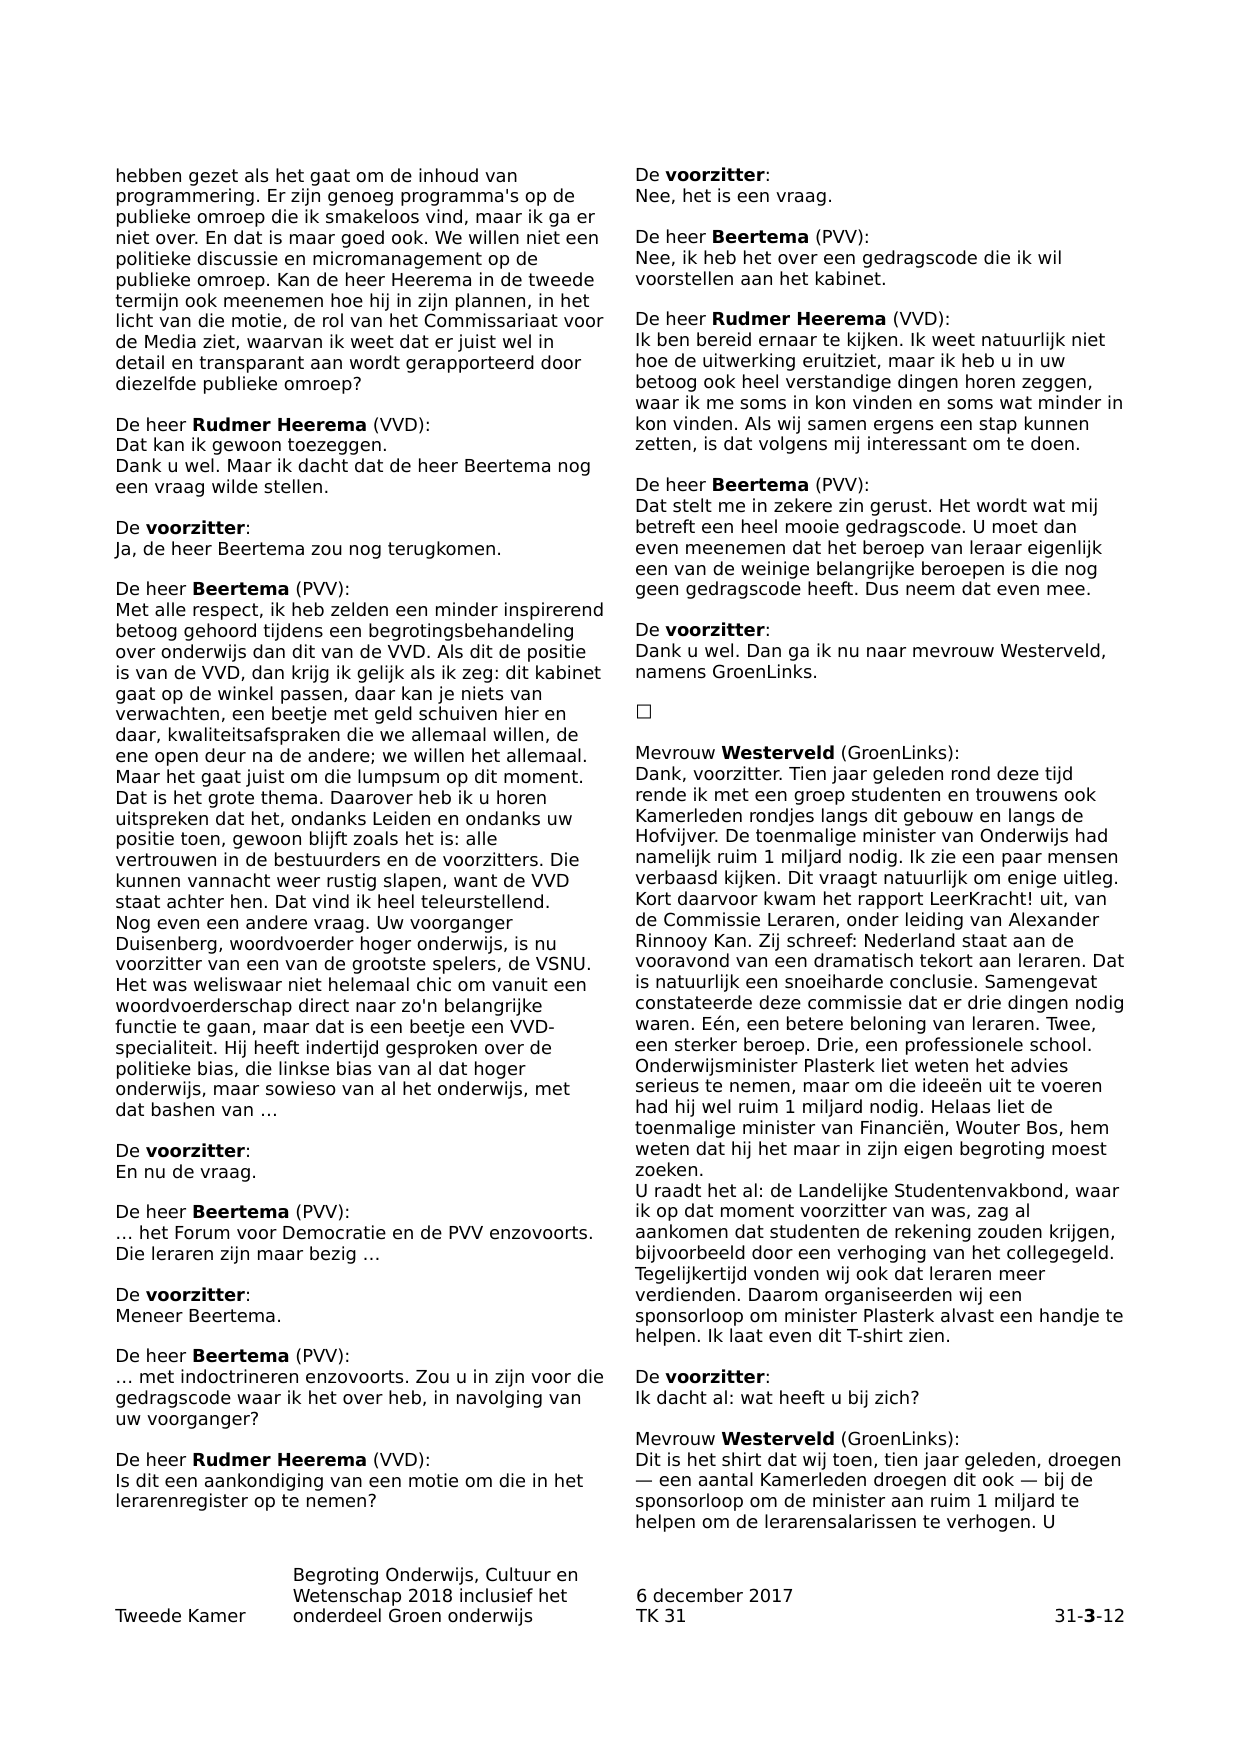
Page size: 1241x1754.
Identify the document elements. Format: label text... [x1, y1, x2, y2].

text De voorzitter: [115, 1141, 605, 1162]
text De heer Rudmer Heerema (VVD): [115, 1449, 605, 1470]
text ⬜ [635, 702, 1125, 723]
text Dat kan ik gewoon toezeggen. [115, 435, 605, 456]
text Dat stelt me in zekere zin gerust. Het wordt wat mij betreft een heel mooie gedragscode. U moet dan even meenemen dat het beroep van leraar eigenlijk een van de weinige belangrijke beroepen is die nog geen gedragscode heeft. Dus neem dat even mee. [635, 496, 1125, 600]
text De heer Beertema (PVV): [115, 1202, 605, 1223]
text Meneer Beertema. [115, 1306, 605, 1326]
text Met alle respect, ik heb zelden een minder inspirerend betoog gehoord tijdens een begrotingsbehandeling over onderwijs dan dit van de VVD. Als dit de positie is van de VVD, dan krijg ik gelijk als ik zeg: dit kabinet gaat op de winkel passen, daar kan je niets van verwachten, een beetje met geld schuiven hier en daar, kwaliteitsafspraken die we allemaal willen, de ene open deur na de andere; we willen het allemaal. Maar het gaat juist om die lumpsum op dit moment. Dat is het grote thema. Daarover heb ik u horen uitspreken dat het, ondanks Leiden en ondanks uw positie toen, gewoon blijft zoals het is: alle vertrouwen in de bestuurders en de voorzitters. Die kunnen vannacht weer rustig slapen, want de VVD staat achter hen. Dat vind ik heel teleurstellend. [115, 600, 605, 912]
text Nee, ik heb het over een gedragscode die ik wil voorstellen aan het kabinet. [635, 248, 1125, 289]
text De heer Beertema (PVV): [115, 579, 605, 600]
text Dank u wel. Maar ik dacht dat de heer Beertema nog een vraag wilde stellen. [115, 456, 605, 498]
text De voorzitter: [635, 165, 1125, 186]
text De heer Beertema (PVV): [635, 227, 1125, 248]
text Is dit een aankondiging van een motie om die in het lerarenregister op te nemen? [115, 1470, 605, 1512]
text … het Forum voor Democratie en de PVV enzovoorts. Die leraren zijn maar bezig … [115, 1223, 605, 1265]
text En nu de vraag. [115, 1162, 605, 1182]
text Ik dacht al: wat heeft u bij zich? [635, 1388, 1125, 1409]
text Dank, voorzitter. Tien jaar geleden rond deze tijd rende ik met een groep studenten en trouwens ook Kamerleden rondjes langs dit gebouw en langs de Hofvijver. De toenmalige minister van Onderwijs had namelijk ruim 1 miljard nodig. Ik zie een paar mensen verbaasd kijken. Dit vraagt natuurlijk om enige uitleg. Kort daarvoor kwam het rapport LeerKracht! uit, van de Commissie Leraren, onder leiding van Alexander Rinnooy Kan. Zij schreef: Nederland staat aan de vooravond van een dramatisch tekort aan leraren. Dat is natuurlijk een snoeiharde conclusie. Samengevat constateerde deze commissie dat er drie dingen nodig waren. Eén, een betere beloning van leraren. Twee, een sterker beroep. Drie, een professionele school. Onderwijsminister Plasterk liet weten het advies serieus te nemen, maar om die ideeën uit te voeren had hij wel ruim 1 miljard nodig. Helaas liet de toenmalige minister van Financiën, Wouter Bos, hem weten dat hij het maar in zijn eigen begroting moest zoeken. [635, 764, 1125, 1180]
text De heer Beertema (PVV): [115, 1346, 605, 1367]
text De voorzitter: [635, 620, 1125, 641]
text Ik ben bereid ernaar te kijken. Ik weet natuurlijk niet hoe de uitwerking eruitziet, maar ik heb u in uw betoog ook heel verstandige dingen horen zeggen, waar ik me soms in kon vinden en soms wat minder in kon vinden. Als wij samen ergens een stap kunnen zetten, is dat volgens mij interessant om te doen. [635, 330, 1125, 455]
text hebben gezet als het gaat om de inhoud van programmering. Er zijn genoeg programma's op de publieke omroep die ik smakeloos vind, maar ik ga er niet over. En dat is maar goed ook. We willen niet een politieke discussie en micromanagement op de publieke omroep. Kan de heer Heerema in de tweede termijn ook meenemen hoe hij in zijn plannen, in het licht van die motie, de rol van het Commissariaat voor de Media ziet, waarvan ik weet dat er juist wel in detail en transparant aan wordt gerapporteerd door diezelfde publieke omroep? [115, 165, 605, 394]
text Nee, het is een vraag. [635, 186, 1125, 207]
text Mevrouw Westerveld (GroenLinks): [635, 1429, 1125, 1449]
text De heer Rudmer Heerema (VVD): [635, 309, 1125, 330]
text Nog even een andere vraag. Uw voorganger Duisenberg, woordvoerder hoger onderwijs, is nu voorzitter van een van de grootste spelers, de VSNU. Het was weliswaar niet helemaal chic om vanuit een woordvoerderschap direct naar zo'n belangrijke functie te gaan, maar dat is een beetje een VVD-specialiteit. Hij heeft indertijd gesproken over de politieke bias, die linkse bias van al dat hoger onderwijs, maar sowieso van al het onderwijs, met dat bashen van … [115, 912, 605, 1121]
text De voorzitter: [115, 1285, 605, 1306]
text U raadt het al: de Landelijke Studentenvakbond, waar ik op dat moment voorzitter van was, zag al aankomen dat studenten de rekening zouden krijgen, bijvoorbeeld door een verhoging van het collegegeld. Tegelijkertijd vonden wij ook dat leraren meer verdienden. Daarom organiseerden wij een sponsorloop om minister Plasterk alvast een handje te helpen. Ik laat even dit T-shirt zien. [635, 1180, 1125, 1347]
text Dank u wel. Dan ga ik nu naar mevrouw Westerveld, namens GroenLinks. [635, 641, 1125, 682]
text … met indoctrineren enzovoorts. Zou u in zijn voor die gedragscode waar ik het over heb, in navolging van uw voorganger? [115, 1367, 605, 1429]
text De voorzitter: [635, 1367, 1125, 1388]
text De heer Beertema (PVV): [635, 475, 1125, 496]
text De voorzitter: [115, 518, 605, 538]
text Dit is het shirt dat wij toen, tien jaar geleden, droegen — een aantal Kamerleden droegen dit ook — bij de sponsorloop om de minister aan ruim 1 miljard te helpen om de lerarensalarissen te verhogen. U [635, 1449, 1125, 1533]
text Ja, de heer Beertema zou nog terugkomen. [115, 538, 605, 559]
text Mevrouw Westerveld (GroenLinks): [635, 743, 1125, 764]
text De heer Rudmer Heerema (VVD): [115, 414, 605, 435]
